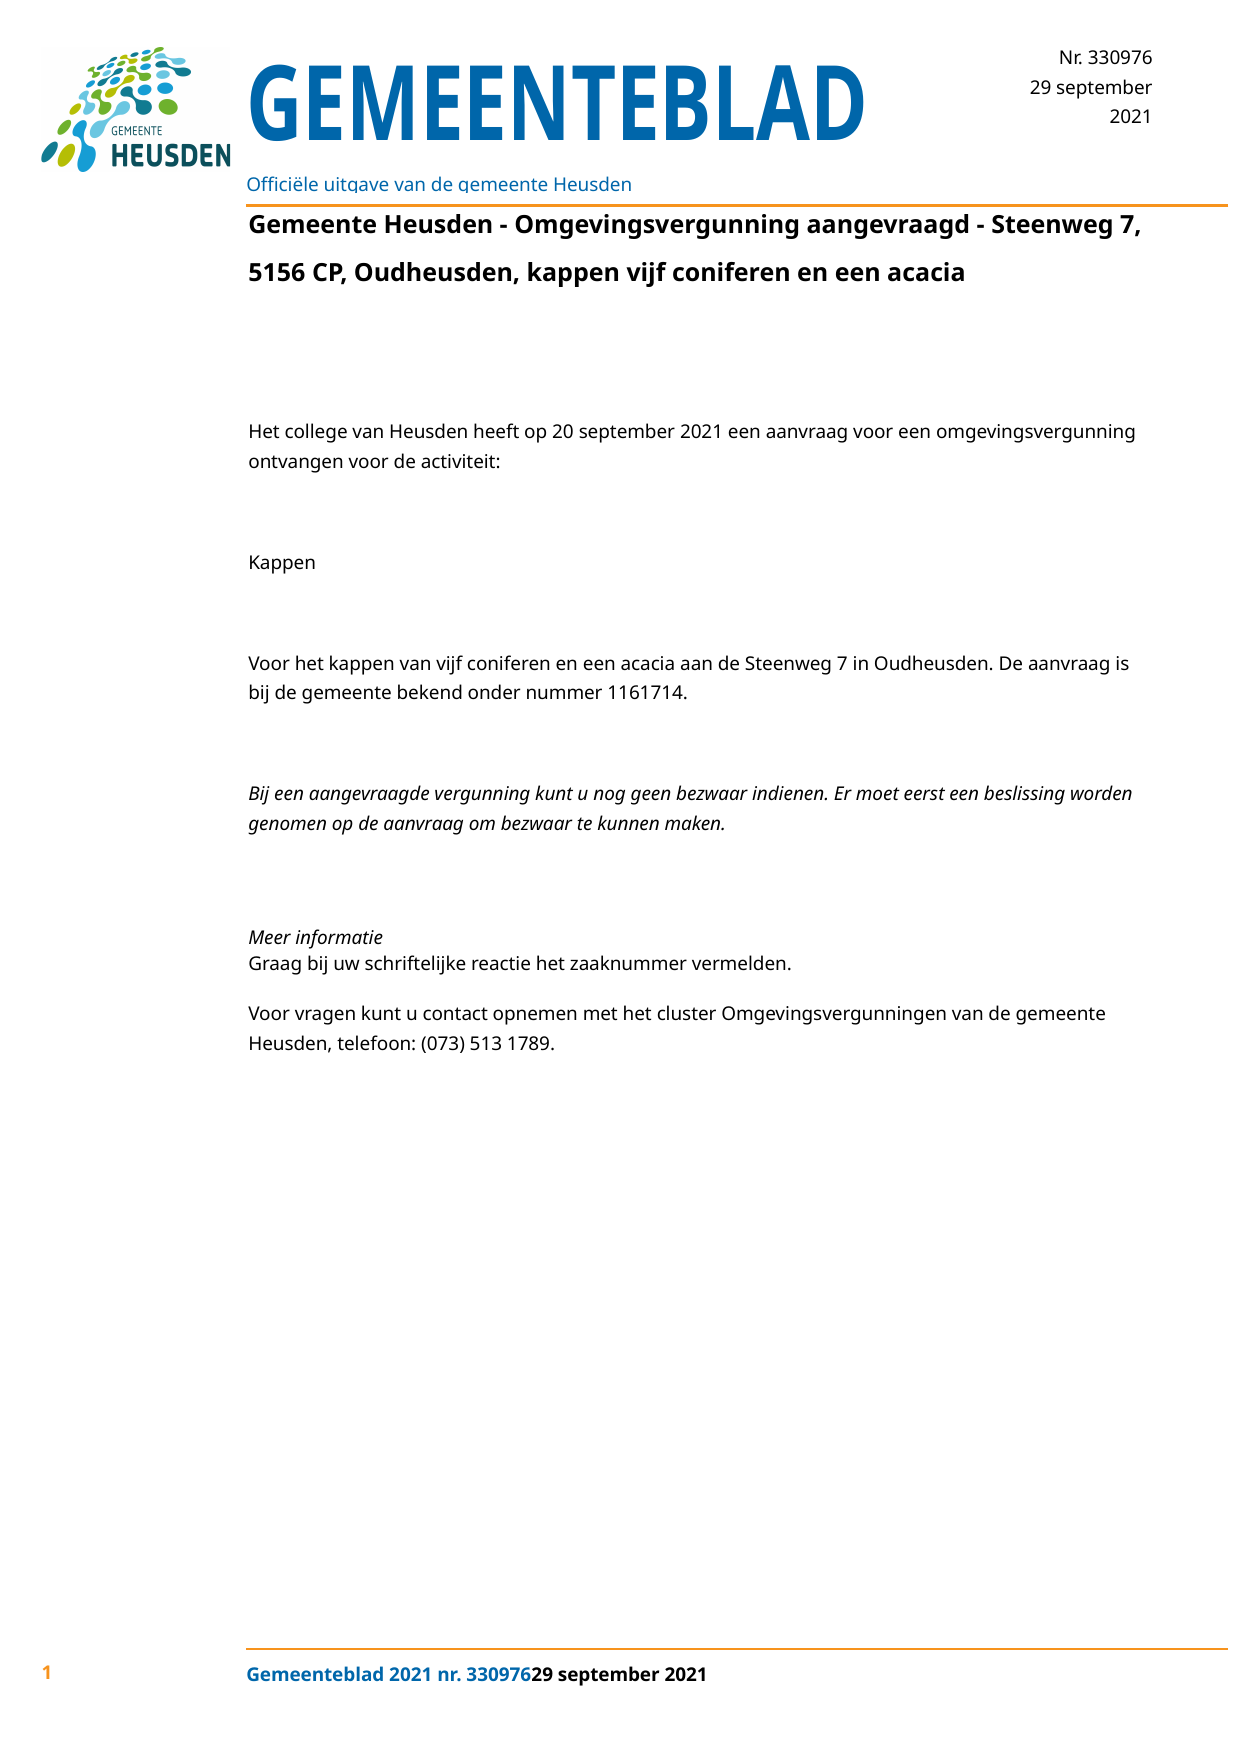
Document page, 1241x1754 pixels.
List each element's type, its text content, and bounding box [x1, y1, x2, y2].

text Bij een aangevraagde vergunning kunt u nog geen bezwaar indienen. Er moet eerst een beslissing worden genomen op de aanvraag om bezwaar te kunnen maken. [248, 780, 1152, 836]
text Kappen [248, 549, 1152, 575]
text Meer informatie [248, 924, 1152, 950]
text Gemeente Heusden - Omgevingsvergunning aangevraagd - Steenweg 7, 5156 CP, Oudheusden, kappen vijf coniferen en een acacia [248, 207, 1152, 288]
text Voor het kappen van vijf coniferen en een acacia aan de Steenweg 7 in Oudheusden. De aanvraag is bij de gemeente bekend onder nummer 1161714. [248, 650, 1152, 705]
text Het college van Heusden heeft op 20 september 2021 een aanvraag voor een omgevingsvergunning ontvangen voor de activiteit: [248, 419, 1152, 474]
text Voor vragen kunt u contact opnemen met het cluster Omgevingsvergunningen van de gemeente Heusden, telefoon: (073) 513 1789. [248, 1001, 1152, 1056]
text Graag bij uw schriftelijke reactie het zaaknummer vermelden. [248, 950, 1152, 976]
picture [41, 47, 231, 172]
